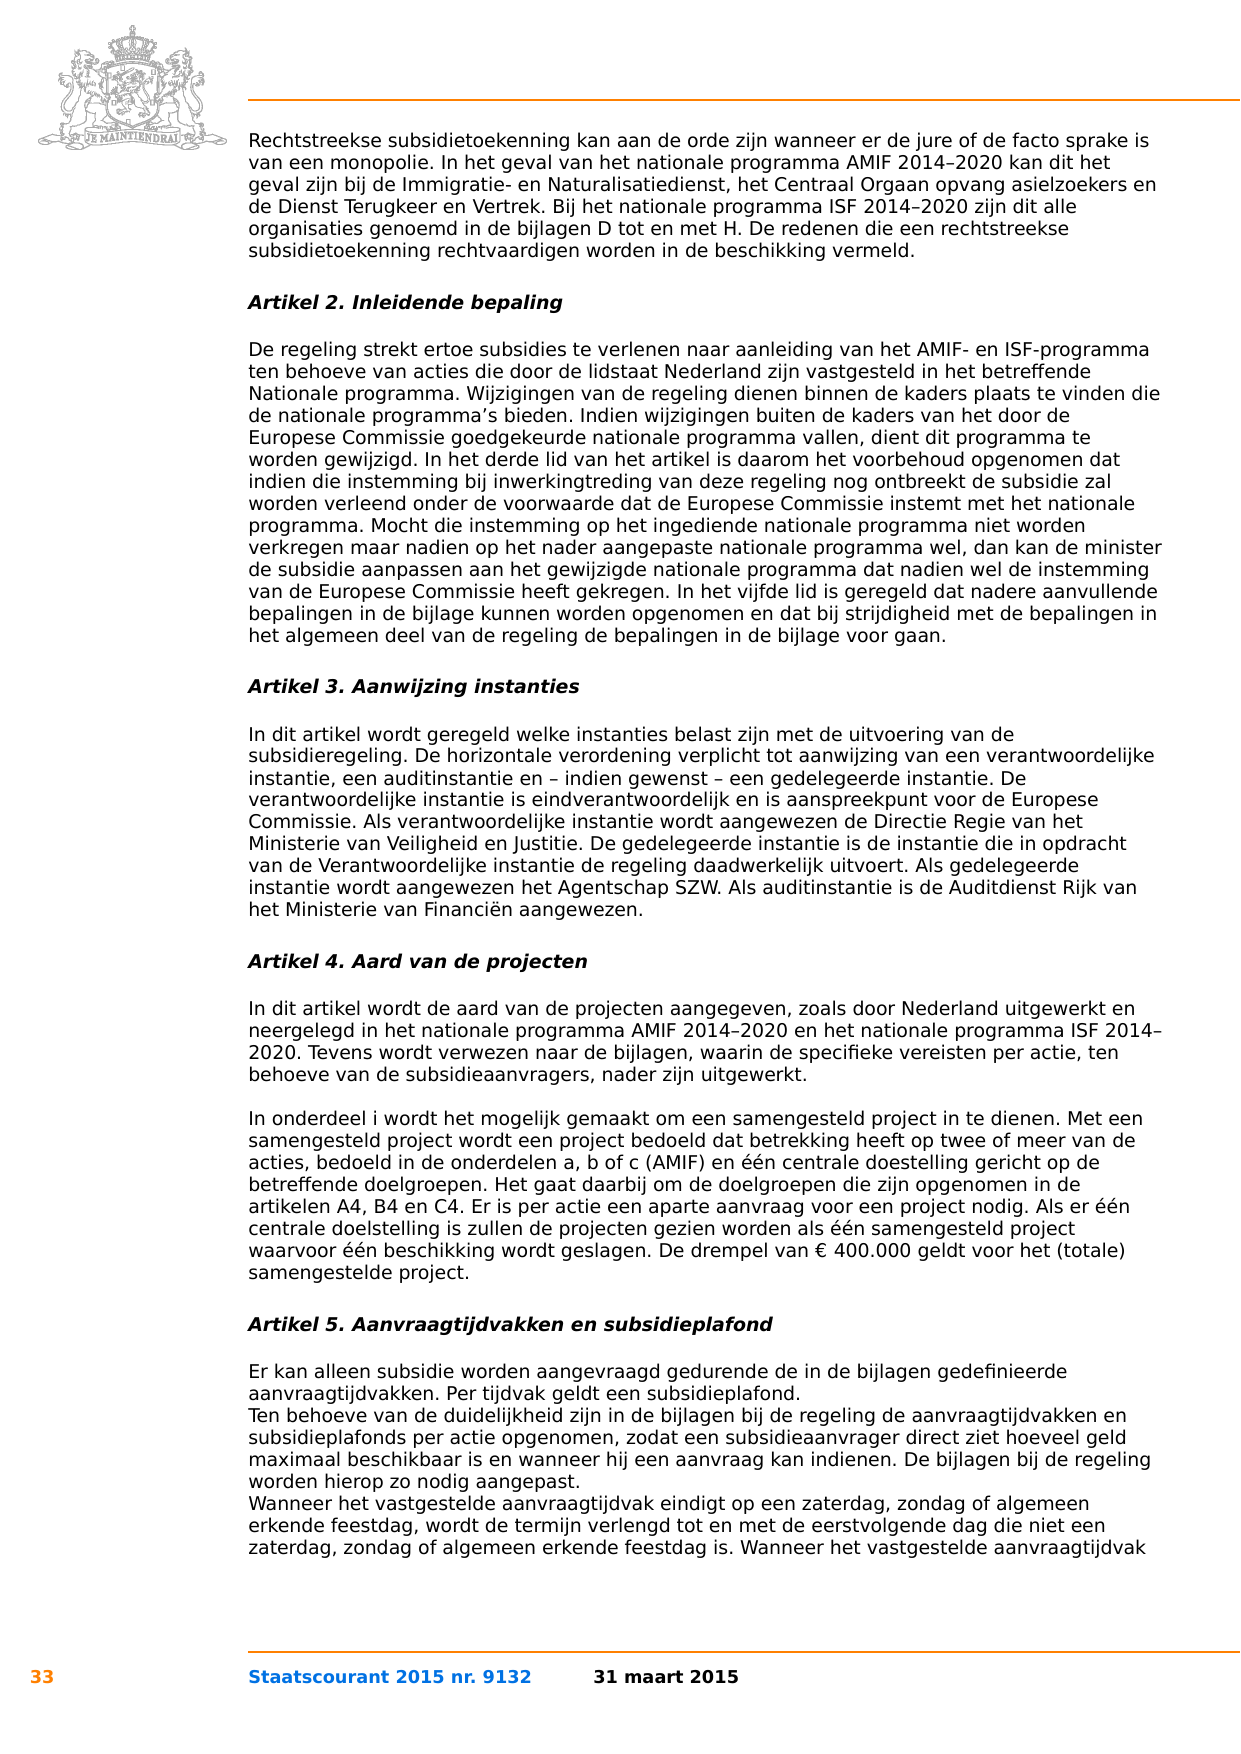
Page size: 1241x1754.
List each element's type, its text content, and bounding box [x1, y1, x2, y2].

text Er kan alleen subsidie worden aangevraagd gedurende de in de bijlagen gedefinieerde aanvraagtijdvakken. Per tijdvak geldt een subsidieplafond. [248, 1361, 1163, 1405]
subtitle Artikel 5. Aanvraagtijdvakken en subsidieplafond [248, 1314, 1163, 1336]
text Rechtstreekse subsidietoekenning kan aan de orde zijn wanneer er de jure of de facto sprake is van een monopolie. In het geval van het nationale programma AMIF 2014–2020 kan dit het geval zijn bij de Immigratie- en Naturalisatiedienst, het Centraal Orgaan opvang asielzoekers en de Dienst Terugkeer en Vertrek. Bij het nationale programma ISF 2014–2020 zijn dit alle organisaties genoemd in de bijlagen D tot en met H. De redenen die een rechtstreekse subsidietoekenning rechtvaardigen worden in de beschikking vermeld. [248, 130, 1163, 262]
text De regeling strekt ertoe subsidies te verlenen naar aanleiding van het AMIF- en ISF-programma ten behoeve van acties die door de lidstaat Nederland zijn vastgesteld in het betreffende Nationale programma. Wijzigingen van de regeling dienen binnen de kaders plaats te vinden die de nationale programma’s bieden. Indien wijzigingen buiten de kaders van het door de Europese Commissie goedgekeurde nationale programma vallen, dient dit programma te worden gewijzigd. In het derde lid van het artikel is daarom het voorbehoud opgenomen dat indien die instemming bij inwerkingtreding van deze regeling nog ontbreekt de subsidie zal worden verleend onder de voorwaarde dat de Europese Commissie instemt met het nationale programma. Mocht die instemming op het ingediende nationale programma niet worden verkregen maar nadien op het nader aangepaste nationale programma wel, dan kan de minister de subsidie aanpassen aan het gewijzigde nationale programma dat nadien wel de instemming van de Europese Commissie heeft gekregen. In het vijfde lid is geregeld dat nadere aanvullende bepalingen in de bijlage kunnen worden opgenomen en dat bij strijdigheid met de bepalingen in het algemeen deel van de regeling de bepalingen in de bijlage voor gaan. [248, 339, 1163, 646]
text Wanneer het vastgestelde aanvraagtijdvak eindigt op een zaterdag, zondag of algemeen erkende feestdag, wordt de termijn verlengd tot en met de eerstvolgende dag die niet een zaterdag, zondag of algemeen erkende feestdag is. Wanneer het vastgestelde aanvraagtijdvak [248, 1493, 1163, 1559]
subtitle Artikel 3. Aanwijzing instanties [248, 676, 1163, 698]
text In onderdeel i wordt het mogelijk gemaakt om een samengesteld project in te dienen. Met een samengesteld project wordt een project bedoeld dat betrekking heeft op twee of meer van de acties, bedoeld in de onderdelen a, b of c (AMIF) en één centrale doestelling gericht op de betreffende doelgroepen. Het gaat daarbij om de doelgroepen die zijn opgenomen in de artikelen A4, B4 en C4. Er is per actie een aparte aanvraag voor een project nodig. Als er één centrale doelstelling is zullen de projecten gezien worden als één samengesteld project waarvoor één beschikking wordt geslagen. De drempel van € 400.000 geldt voor het (totale) samengestelde project. [248, 1108, 1163, 1284]
subtitle Artikel 2. Inleidende bepaling [248, 292, 1163, 314]
subtitle Artikel 4. Aard van de projecten [248, 951, 1163, 973]
picture [38, 25, 227, 150]
text In dit artikel wordt geregeld welke instanties belast zijn met de uitvoering van de subsidieregeling. De horizontale verordening verplicht tot aanwijzing van een verantwoordelijke instantie, een auditinstantie en – indien gewenst – een gedelegeerde instantie. De verantwoordelijke instantie is eindverantwoordelijk en is aanspreekpunt voor de Europese Commissie. Als verantwoordelijke instantie wordt aangewezen de Directie Regie van het Ministerie van Veiligheid en Justitie. De gedelegeerde instantie is de instantie die in opdracht van de Verantwoordelijke instantie de regeling daadwerkelijk uitvoert. Als gedelegeerde instantie wordt aangewezen het Agentschap SZW. Als auditinstantie is de Auditdienst Rijk van het Ministerie van Financiën aangewezen. [248, 723, 1163, 921]
text In dit artikel wordt de aard van de projecten aangegeven, zoals door Nederland uitgewerkt en neergelegd in het nationale programma AMIF 2014–2020 en het nationale programma ISF 2014–2020. Tevens wordt verwezen naar de bijlagen, waarin de specifieke vereisten per actie, ten behoeve van de subsidieaanvragers, nader zijn uitgewerkt. [248, 998, 1163, 1086]
text Ten behoeve van de duidelijkheid zijn in de bijlagen bij de regeling de aanvraagtijdvakken en subsidieplafonds per actie opgenomen, zodat een subsidieaanvrager direct ziet hoeveel geld maximaal beschikbaar is en wanneer hij een aanvraag kan indienen. De bijlagen bij de regeling worden hierop zo nodig aangepast. [248, 1405, 1163, 1493]
